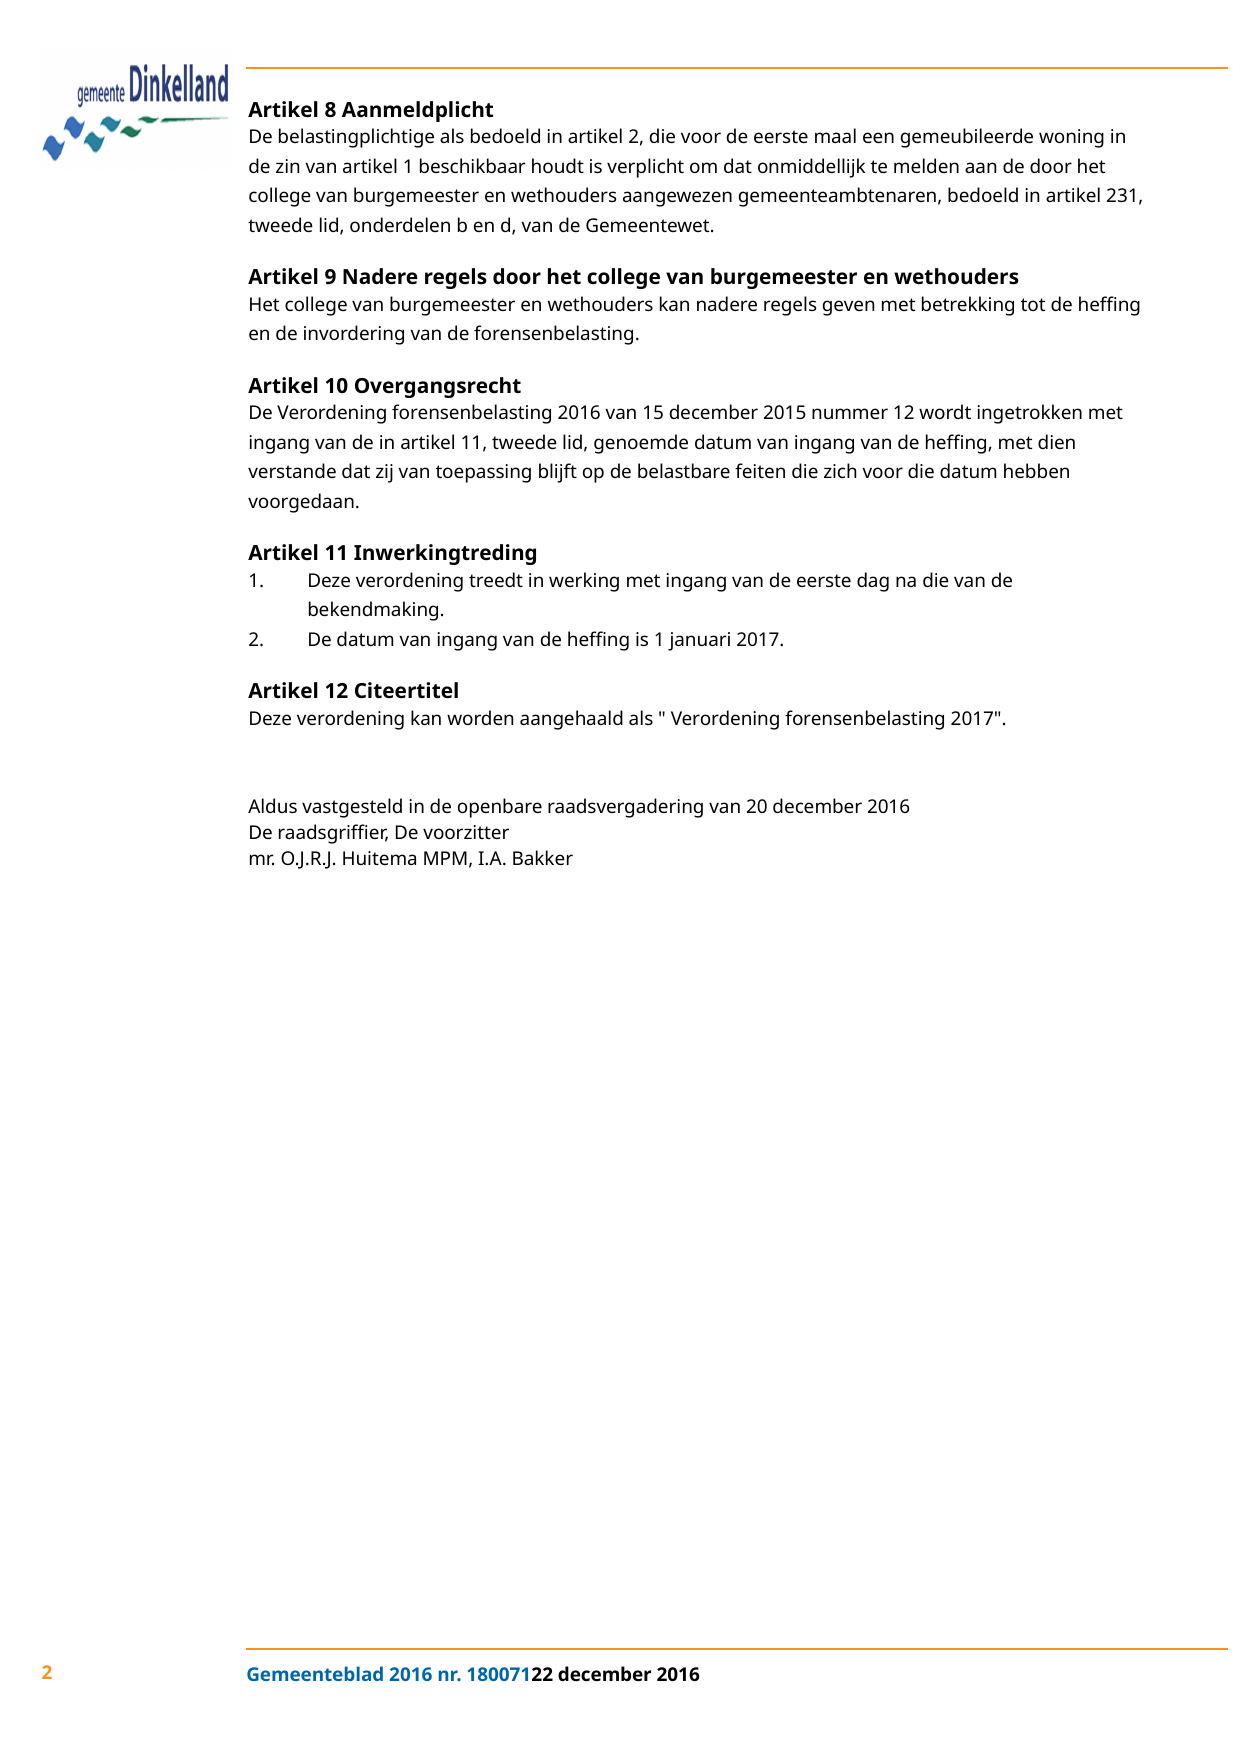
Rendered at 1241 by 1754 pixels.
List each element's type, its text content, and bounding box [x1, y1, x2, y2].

text Artikel 9 Nadere regels door het college van burgemeester en wethouders [248, 262, 1152, 291]
picture [41, 47, 231, 172]
text Artikel 12 Citeertitel [248, 676, 1152, 705]
text Aldus vastgesteld in de openbare raadsvergadering van 20 december 2016 [248, 794, 1152, 819]
text Artikel 8 Aanmeldplicht [248, 95, 1152, 123]
text De raadsgriffier, De voorzitter [248, 819, 1152, 845]
text Het college van burgemeester en wethouders kan nadere regels geven met betrekking tot de heffing en de invordering van de forensenbelasting. [248, 291, 1152, 346]
text De belastingplichtige als bedoeld in artikel 2, die voor de eerste maal een gemeubileerde woning in de zin van artikel 1 beschikbaar houdt is verplicht om dat onmiddellijk te melden aan de door het college van burgemeester en wethouders aangewezen gemeenteambtenaren, bedoeld in artikel 231, tweede lid, onderdelen b en d, van de Gemeentewet. [248, 123, 1152, 238]
list Deze verordening treedt in werking met ingang van de eerste dag na die van de bekendmaking. [248, 567, 1152, 622]
text Artikel 10 Overgangsrecht [248, 371, 1152, 399]
text mr. O.J.R.J. Huitema MPM, I.A. Bakker [248, 845, 1152, 871]
list De datum van ingang van de heffing is 1 januari 2017. [248, 626, 1152, 652]
text Artikel 11 Inwerkingtreding [248, 538, 1152, 567]
text Deze verordening kan worden aangehaald als " Verordening forensenbelasting 2017". [248, 705, 1152, 731]
text De Verordening forensenbelasting 2016 van 15 december 2015 nummer 12 wordt ingetrokken met ingang van de in artikel 11, tweede lid, genoemde datum van ingang van de heffing, met dien verstande dat zij van toepassing blijft op de belastbare feiten die zich voor die datum hebben voorgedaan. [248, 399, 1152, 514]
